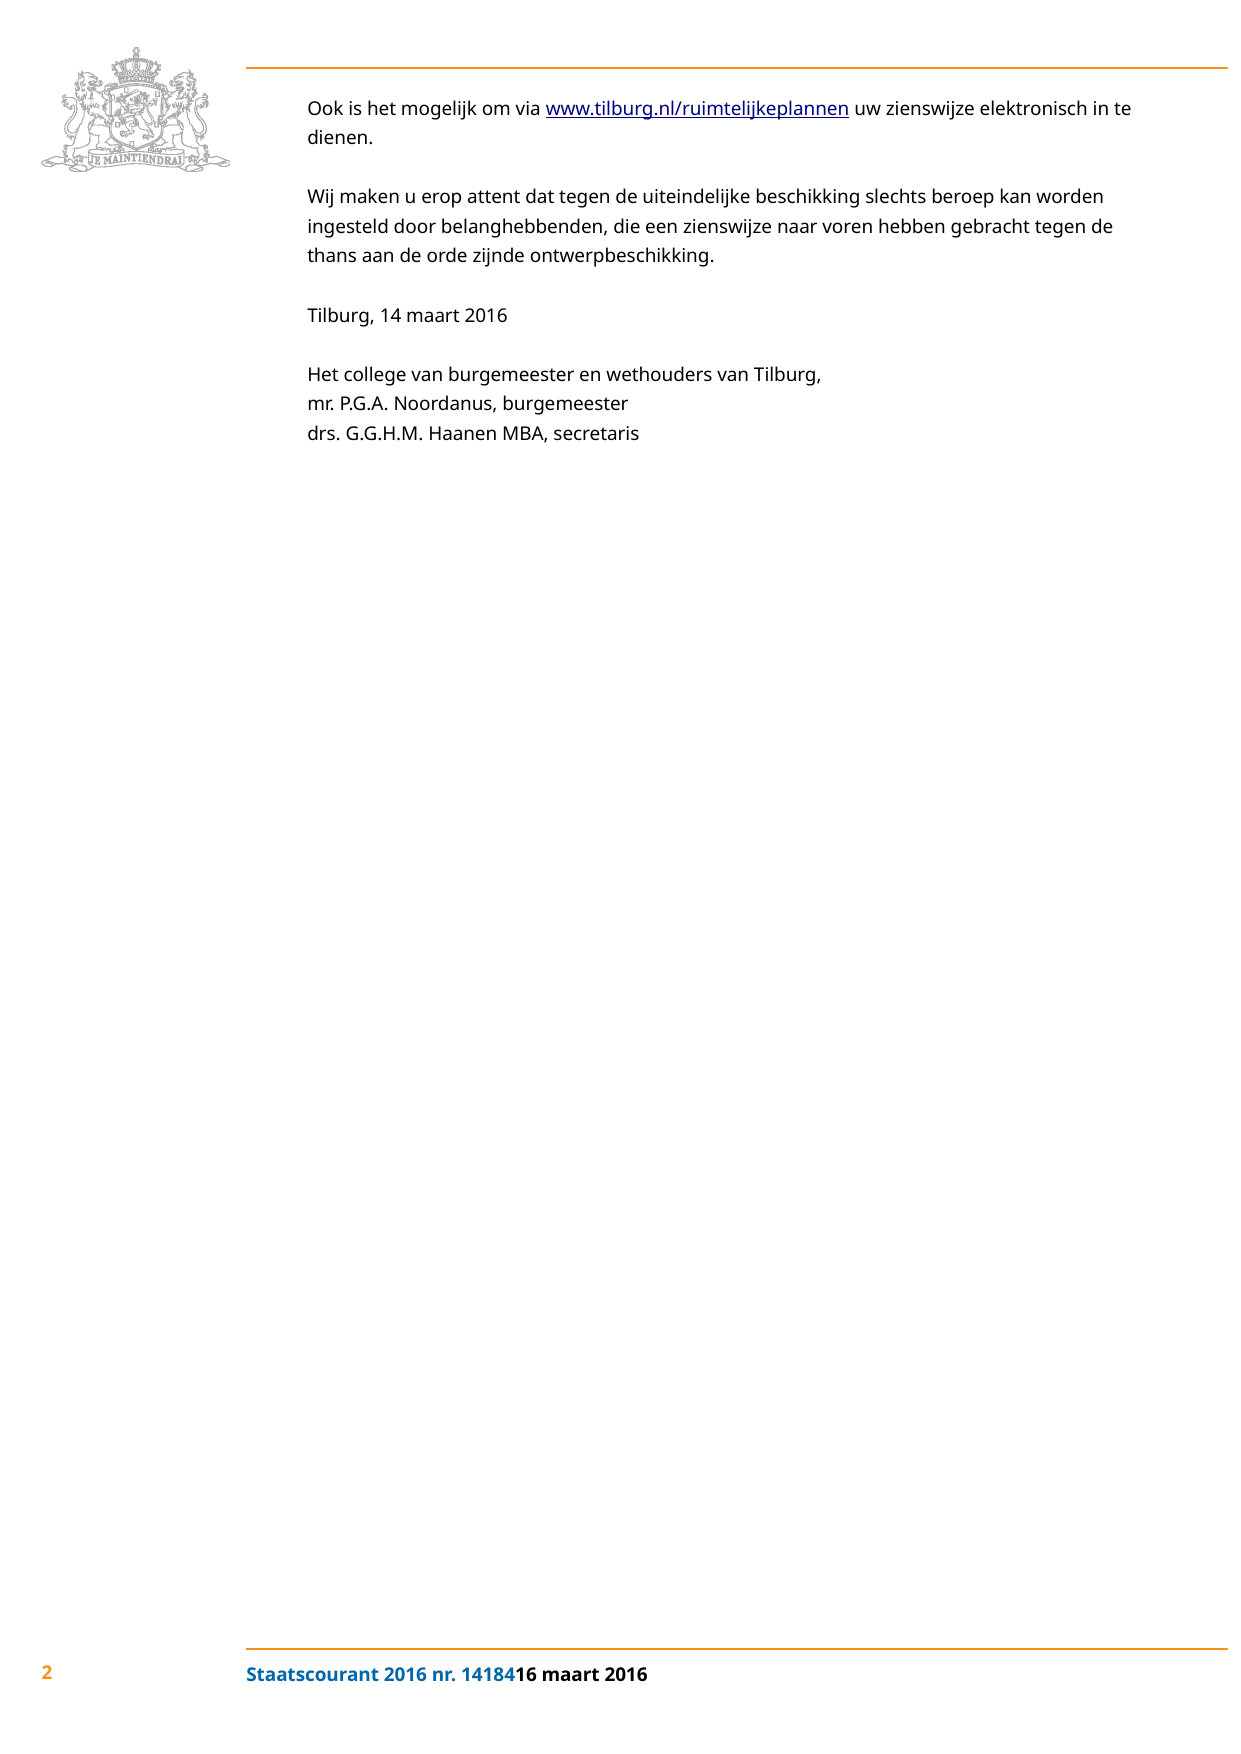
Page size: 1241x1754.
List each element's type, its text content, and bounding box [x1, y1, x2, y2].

list Ook is het mogelijk om via www.tilburg.nl/ruimtelijkeplannen uw zienswijze elektronisch in te dienen. [248, 95, 1152, 150]
list mr. P.G.A. Noordanus, burgemeester [248, 391, 1152, 416]
list drs. G.G.H.M. Haanen MBA, secretaris [248, 420, 1152, 446]
picture [41, 47, 231, 172]
list Wij maken u erop attent dat tegen de uiteindelijke beschikking slechts beroep kan worden ingesteld door belanghebbenden, die een zienswijze naar voren hebben gebracht tegen de thans aan de orde zijnde ontwerpbeschikking. [248, 183, 1152, 268]
list Het college van burgemeester en wethouders van Tilburg, [248, 361, 1152, 387]
list Tilburg, 14 maart 2016 [248, 302, 1152, 328]
